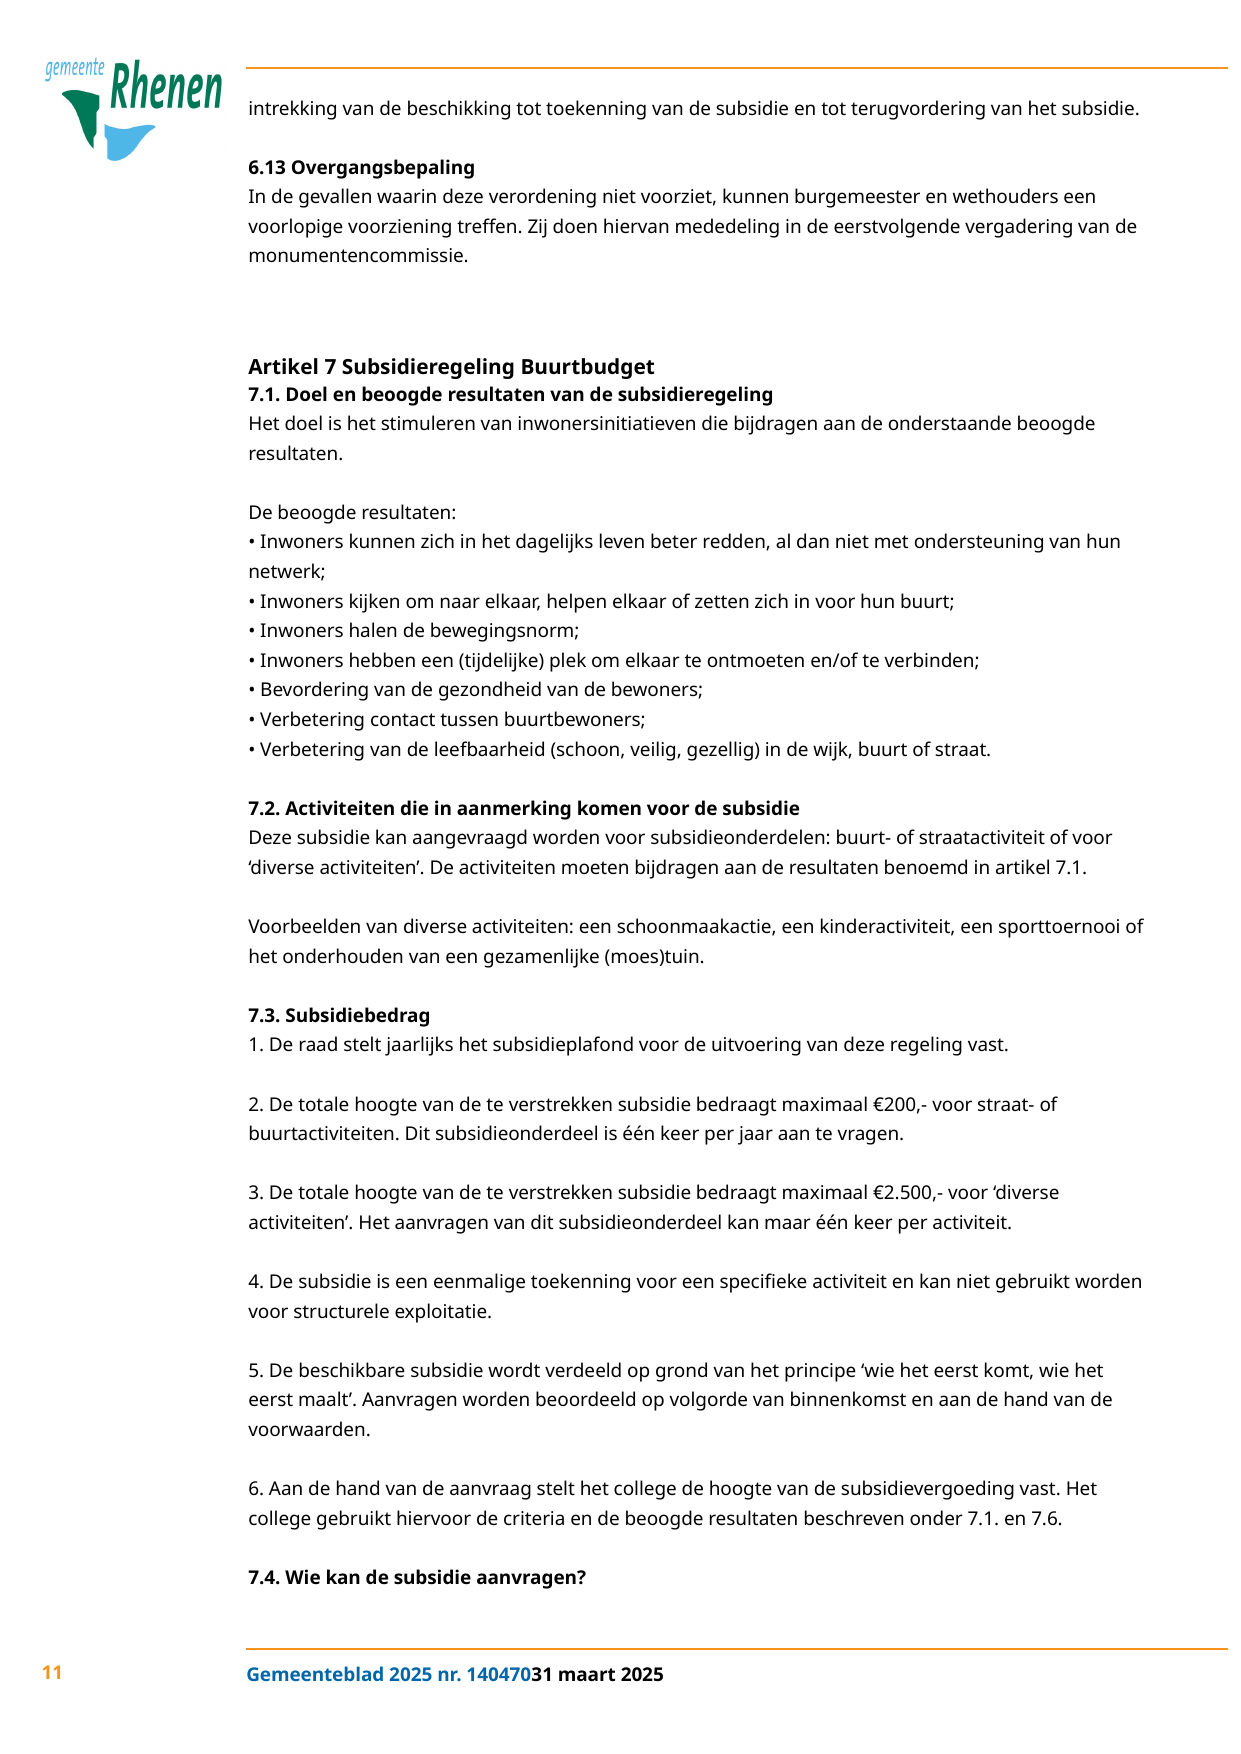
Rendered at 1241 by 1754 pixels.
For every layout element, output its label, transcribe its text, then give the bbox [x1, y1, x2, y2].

text • Inwoners kijken om naar elkaar, helpen elkaar of zetten zich in voor hun buurt; [248, 588, 1152, 613]
text 1. De raad stelt jaarlijks het subsidieplafond voor de uitvoering van deze regeling vast. [248, 1032, 1152, 1057]
text intrekking van de beschikking tot toekenning van de subsidie en tot terugvordering van het subsidie. [248, 95, 1152, 121]
text • Inwoners kunnen zich in het dagelijks leven beter redden, al dan niet met ondersteuning van hun netwerk; [248, 529, 1152, 584]
text 5. De beschikbare subsidie wordt verdeeld op grond van het principe ‘wie het eerst komt, wie het eerst maalt’. Aanvragen worden beoordeeld op volgorde van binnenkomst en aan de hand van de voorwaarden. [248, 1357, 1152, 1442]
text Artikel 7 Subsidieregeling Buurtbudget [248, 352, 1152, 381]
text • Inwoners halen de bewegingsnorm; [248, 617, 1152, 643]
text Het doel is het stimuleren van inwonersinitiatieven die bijdragen aan de onderstaande beoogde resultaten. [248, 410, 1152, 466]
text 7.1. Doel en beoogde resultaten van de subsidieregeling [248, 381, 1152, 406]
text Voorbeelden van diverse activiteiten: een schoonmaakactie, een kinderactiviteit, een sporttoernooi of het onderhouden van een gezamenlijke (moes)tuin. [248, 913, 1152, 968]
text 6. Aan de hand van de aanvraag stelt het college de hoogte van de subsidievergoeding vast. Het college gebruikt hiervoor de criteria en de beoogde resultaten beschreven onder 7.1. en 7.6. [248, 1475, 1152, 1531]
text 7.2. Activiteiten die in aanmerking komen voor de subsidie [248, 795, 1152, 821]
text Deze subsidie kan aangevraagd worden voor subsidieonderdelen: buurt- of straatactiviteit of voor ‘diverse activiteiten’. De activiteiten moeten bijdragen aan de resultaten benoemd in artikel 7.1. [248, 824, 1152, 880]
text 2. De totale hoogte van de te verstrekken subsidie bedraagt maximaal €200,- voor straat- of buurtactiviteiten. Dit subsidieonderdeel is één keer per jaar aan te vragen. [248, 1091, 1152, 1146]
text In de gevallen waarin deze verordening niet voorziet, kunnen burgemeester en wethouders een voorlopige voorziening treffen. Zij doen hiervan mededeling in de eerstvolgende vergadering van de monumentencommissie. [248, 183, 1152, 268]
text 4. De subsidie is een eenmalige toekenning voor een specifieke activiteit en kan niet gebruikt worden voor structurele exploitatie. [248, 1268, 1152, 1323]
text 6.13 Overgangsbepaling [248, 154, 1152, 180]
text 7.3. Subsidiebedrag [248, 1002, 1152, 1028]
text • Verbetering van de leefbaarheid (schoon, veilig, gezellig) in de wijk, buurt of straat. [248, 736, 1152, 761]
text 3. De totale hoogte van de te verstrekken subsidie bedraagt maximaal €2.500,- voor ‘diverse activiteiten’. Het aanvragen van dit subsidieonderdeel kan maar één keer per activiteit. [248, 1179, 1152, 1235]
text 7.4. Wie kan de subsidie aanvragen? [248, 1564, 1152, 1590]
text • Verbetering contact tussen buurtbewoners; [248, 706, 1152, 732]
picture [41, 47, 231, 172]
text • Bevordering van de gezondheid van de bewoners; [248, 677, 1152, 702]
text • Inwoners hebben een (tijdelijke) plek om elkaar te ontmoeten en/of te verbinden; [248, 647, 1152, 673]
text De beoogde resultaten: [248, 499, 1152, 525]
